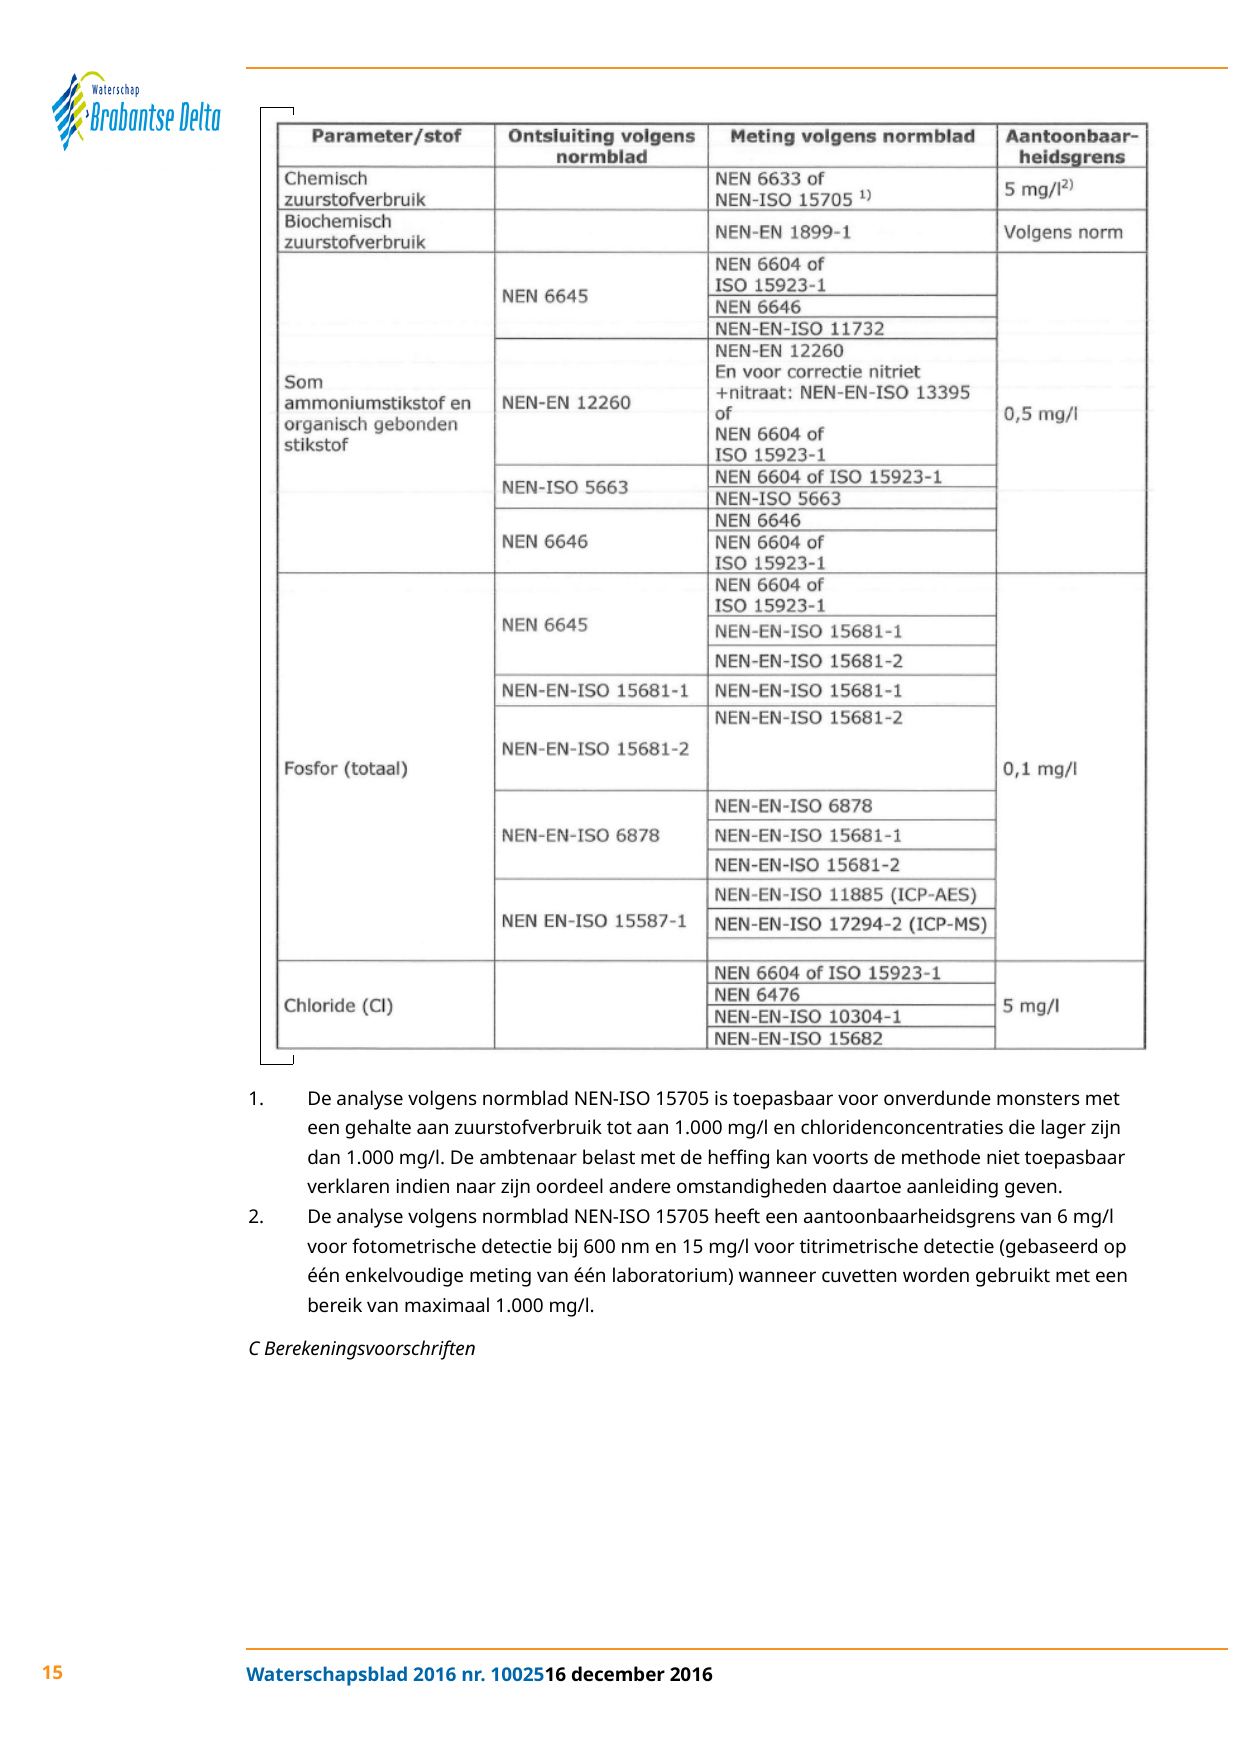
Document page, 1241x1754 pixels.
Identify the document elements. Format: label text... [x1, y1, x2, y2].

picture [41, 47, 231, 172]
list De analyse volgens normblad NEN-ISO 15705 is toepasbaar voor onverdunde monsters met een gehalte aan zuurstofverbruik tot aan 1.000 mg/l en chloridenconcentraties die lager zijn dan 1.000 mg/l. De ambtenaar belast met de heffing kan voorts de methode niet toepasbaar verklaren indien naar zijn oordeel andere omstandigheden daartoe aanleiding geven. [248, 1085, 1152, 1199]
text C Berekeningsvoorschriften [248, 1335, 1152, 1361]
list De analyse volgens normblad NEN-ISO 15705 heeft een aantoonbaarheidsgrens van 6 mg/l voor fotometrische detectie bij 600 nm en 15 mg/l voor titrimetrische detectie (gebaseerd op één enkelvoudige meting van één laboratorium) wanneer cuvetten worden gebruikt met een bereik van maximaal 1.000 mg/l. [248, 1203, 1152, 1318]
picture [268, 115, 1155, 1055]
